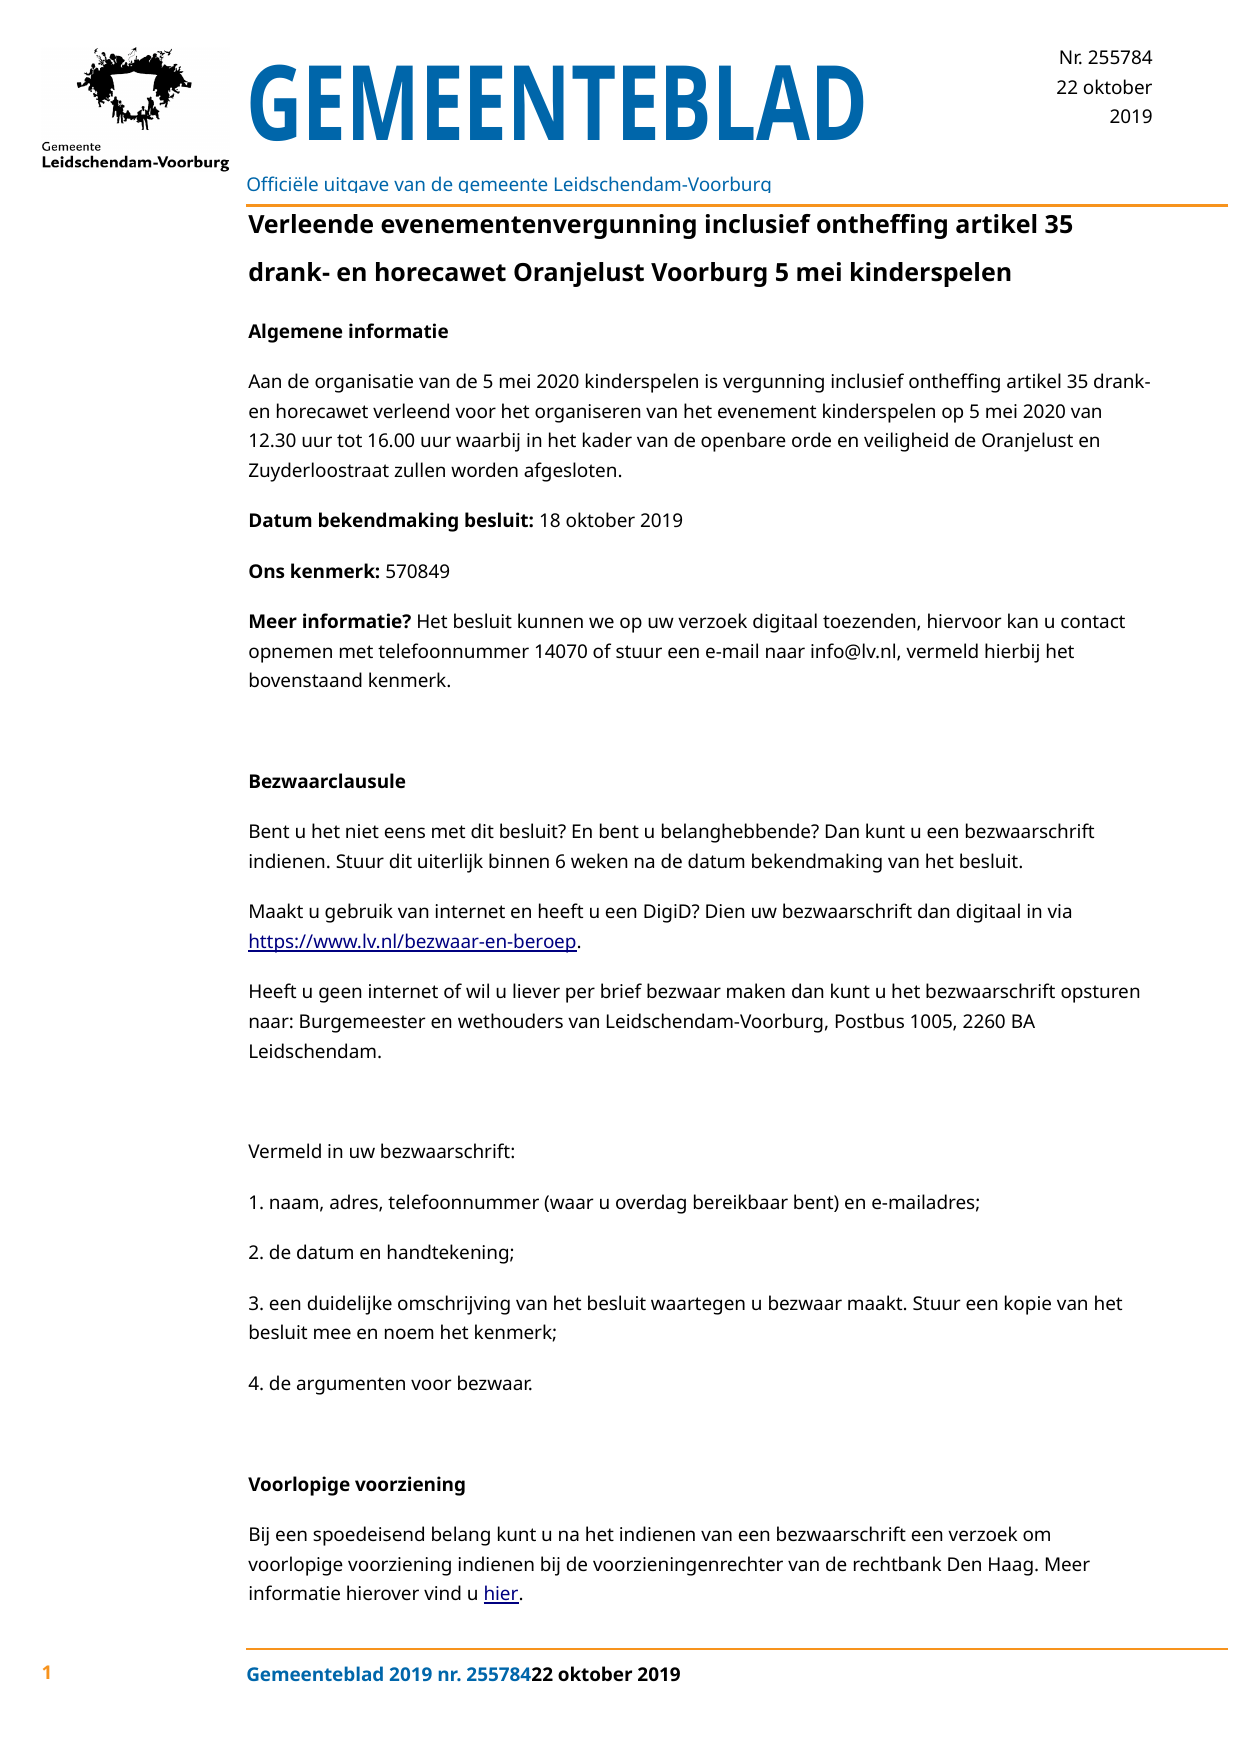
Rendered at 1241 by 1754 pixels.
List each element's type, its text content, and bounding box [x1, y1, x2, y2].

text 2. de datum en handtekening; [248, 1239, 1152, 1265]
text Voorlopige voorziening [248, 1471, 1152, 1497]
picture [41, 47, 231, 172]
text Maakt u gebruik van internet en heeft u een DigiD? Dien uw bezwaarschrift dan digitaal in via https://www.lv.nl/bezwaar-en-beroep. [248, 899, 1152, 954]
text 4. de argumenten voor bezwaar. [248, 1370, 1152, 1396]
text Datum bekendmaking besluit: 18 oktober 2019 [248, 507, 1152, 533]
text Bezwaarclausule [248, 768, 1152, 794]
text Bij een spoedeisend belang kunt u na het indienen van een bezwaarschrift een verzoek om voorlopige voorziening indienen bij de voorzieningenrechter van de rechtbank Den Haag. Meer informatie hierover vind u hier. [248, 1521, 1152, 1606]
text Ons kenmerk: 570849 [248, 558, 1152, 584]
text Bent u het niet eens met dit besluit? En bent u belanghebbende? Dan kunt u een bezwaarschrift indienen. Stuur dit uiterlijk binnen 6 weken na de datum bekendmaking van het besluit. [248, 819, 1152, 874]
text Algemene informatie [248, 318, 1152, 344]
text Vermeld in uw bezwaarschrift: [248, 1139, 1152, 1164]
text Heeft u geen internet of wil u liever per brief bezwaar maken dan kunt u het bezwaarschrift opsturen naar: Burgemeester en wethouders van Leidschendam-Voorburg, Postbus 1005, 2260 BA Leidschendam. [248, 979, 1152, 1064]
text Meer informatie? Het besluit kunnen we op uw verzoek digitaal toezenden, hiervoor kan u contact opnemen met telefoonnummer 14070 of stuur een e-mail naar info@lv.nl, vermeld hierbij het bovenstaand kenmerk. [248, 608, 1152, 693]
text Verleende evenementenvergunning inclusief ontheffing artikel 35 drank- en horecawet Oranjelust Voorburg 5 mei kinderspelen [248, 207, 1152, 288]
text 3. een duidelijke omschrijving van het besluit waartegen u bezwaar maakt. Stuur een kopie van het besluit mee en noem het kenmerk; [248, 1290, 1152, 1345]
text Aan de organisatie van de 5 mei 2020 kinderspelen is vergunning inclusief ontheffing artikel 35 drank- en horecawet verleend voor het organiseren van het evenement kinderspelen op 5 mei 2020 van 12.30 uur tot 16.00 uur waarbij in het kader van de openbare orde en veiligheid de Oranjelust en Zuyderloostraat zullen worden afgesloten. [248, 368, 1152, 483]
text 1. naam, adres, telefoonnummer (waar u overdag bereikbaar bent) en e-mailadres; [248, 1189, 1152, 1215]
